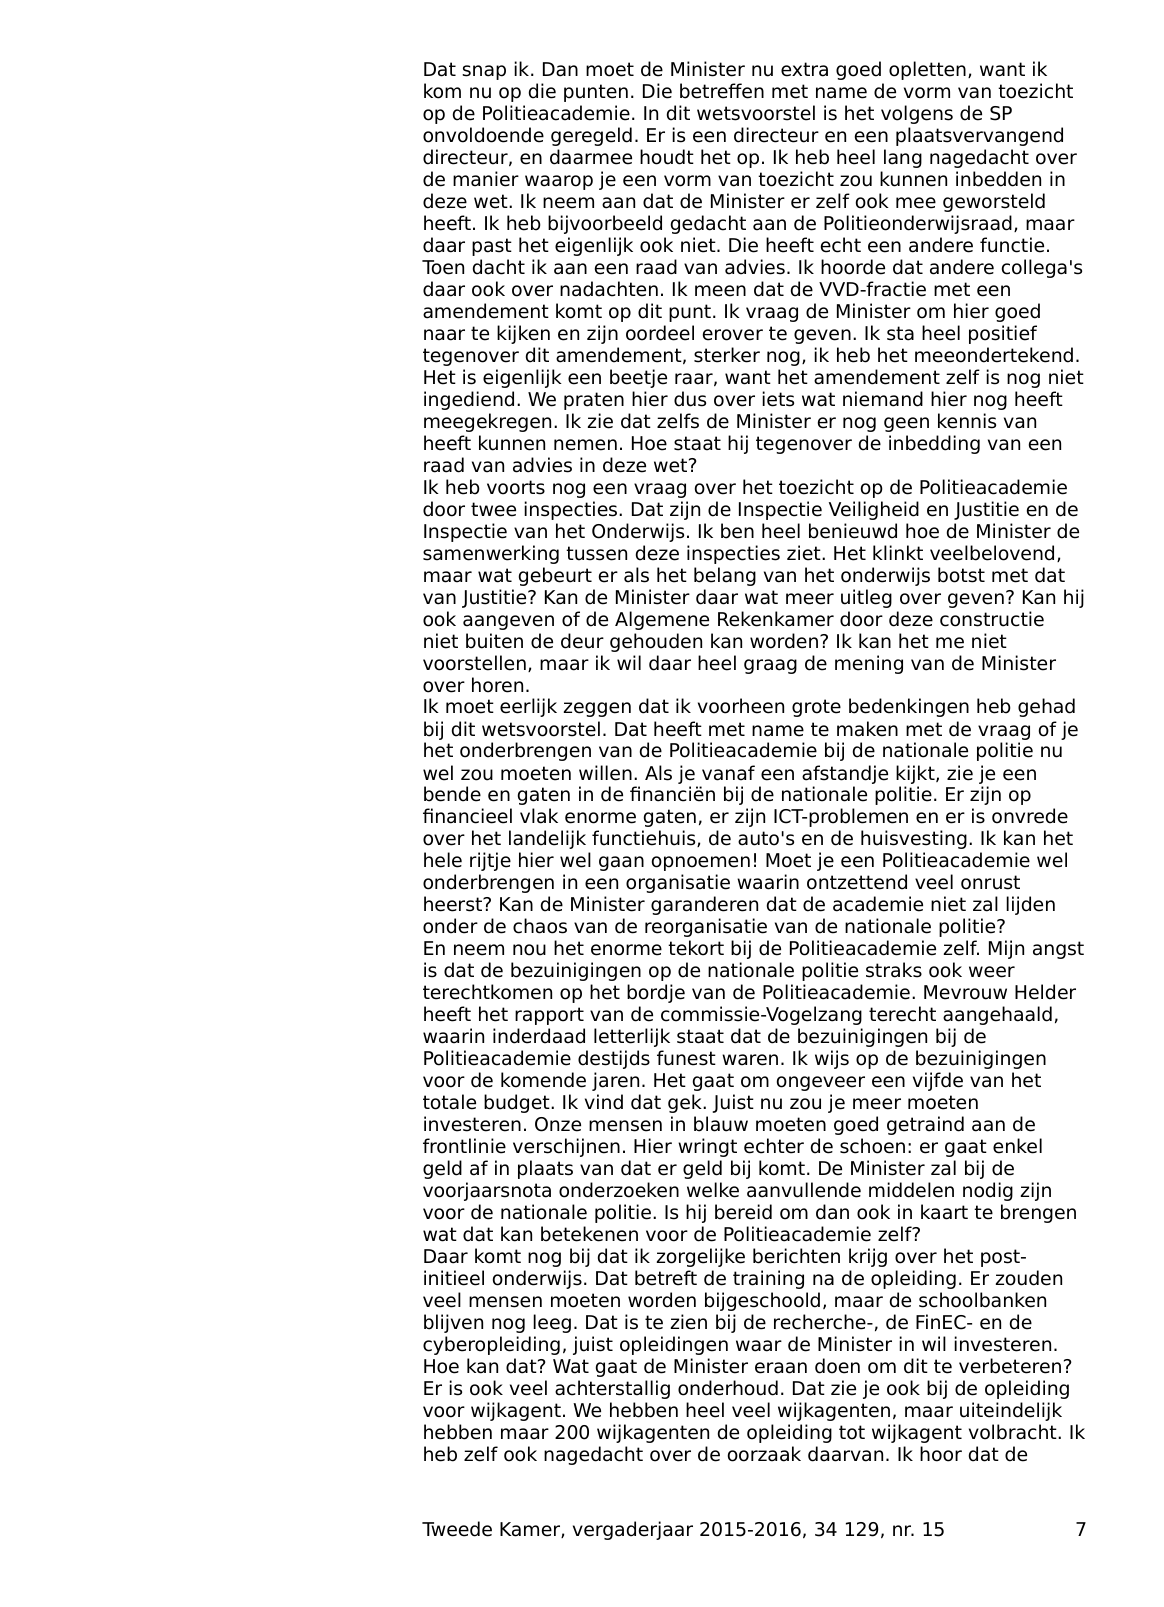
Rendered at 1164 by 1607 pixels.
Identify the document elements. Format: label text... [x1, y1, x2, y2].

text Dat snap ik. Dan moet de Minister nu extra goed opletten, want ik kom nu op die punten. Die betreffen met name de vorm van toezicht op de Politieacademie. In dit wetsvoorstel is het volgens de SP onvoldoende geregeld. Er is een directeur en een plaatsvervangend directeur, en daarmee houdt het op. Ik heb heel lang nagedacht over de manier waarop je een vorm van toezicht zou kunnen inbedden in deze wet. Ik neem aan dat de Minister er zelf ook mee geworsteld heeft. Ik heb bijvoorbeeld gedacht aan de Politieonderwijsraad, maar daar past het eigenlijk ook niet. Die heeft echt een andere functie. Toen dacht ik aan een raad van advies. Ik hoorde dat andere collega's daar ook over nadachten. Ik meen dat de VVD-fractie met een amendement komt op dit punt. Ik vraag de Minister om hier goed naar te kijken en zijn oordeel erover te geven. Ik sta heel positief tegenover dit amendement, sterker nog, ik heb het meeondertekend. Het is eigenlijk een beetje raar, want het amendement zelf is nog niet ingediend. We praten hier dus over iets wat niemand hier nog heeft meegekregen. Ik zie dat zelfs de Minister er nog geen kennis van heeft kunnen nemen. Hoe staat hij tegenover de inbedding van een raad van advies in deze wet? [422, 59, 1087, 477]
text Ik heb voorts nog een vraag over het toezicht op de Politieacademie door twee inspecties. Dat zijn de Inspectie Veiligheid en Justitie en de Inspectie van het Onderwijs. Ik ben heel benieuwd hoe de Minister de samenwerking tussen deze inspecties ziet. Het klinkt veelbelovend, maar wat gebeurt er als het belang van het onderwijs botst met dat van Justitie? Kan de Minister daar wat meer uitleg over geven? Kan hij ook aangeven of de Algemene Rekenkamer door deze constructie niet buiten de deur gehouden kan worden? Ik kan het me niet voorstellen, maar ik wil daar heel graag de mening van de Minister over horen. [422, 477, 1087, 696]
text Daar komt nog bij dat ik zorgelijke berichten krijg over het post-initieel onderwijs. Dat betreft de training na de opleiding. Er zouden veel mensen moeten worden bijgeschoold, maar de schoolbanken blijven nog leeg. Dat is te zien bij de recherche-, de FinEC- en de cyberopleiding, juist opleidingen waar de Minister in wil investeren. Hoe kan dat? Wat gaat de Minister eraan doen om dit te verbeteren? [422, 1246, 1087, 1378]
text En neem nou het enorme tekort bij de Politieacademie zelf. Mijn angst is dat de bezuinigingen op de nationale politie straks ook weer terechtkomen op het bordje van de Politieacademie. Mevrouw Helder heeft het rapport van de commissie-Vogelzang terecht aangehaald, waarin inderdaad letterlijk staat dat de bezuinigingen bij de Politieacademie destijds funest waren. Ik wijs op de bezuinigingen voor de komende jaren. Het gaat om ongeveer een vijfde van het totale budget. Ik vind dat gek. Juist nu zou je meer moeten investeren. Onze mensen in blauw moeten goed getraind aan de frontlinie verschijnen. Hier wringt echter de schoen: er gaat enkel geld af in plaats van dat er geld bij komt. De Minister zal bij de voorjaarsnota onderzoeken welke aanvullende middelen nodig zijn voor de nationale politie. Is hij bereid om dan ook in kaart te brengen wat dat kan betekenen voor de Politieacademie zelf? [422, 938, 1087, 1246]
text Er is ook veel achterstallig onderhoud. Dat zie je ook bij de opleiding voor wijkagent. We hebben heel veel wijkagenten, maar uiteindelijk hebben maar 200 wijkagenten de opleiding tot wijkagent volbracht. Ik heb zelf ook nagedacht over de oorzaak daarvan. Ik hoor dat de [422, 1378, 1087, 1466]
text Ik moet eerlijk zeggen dat ik voorheen grote bedenkingen heb gehad bij dit wetsvoorstel. Dat heeft met name te maken met de vraag of je het onderbrengen van de Politieacademie bij de nationale politie nu wel zou moeten willen. Als je vanaf een afstandje kijkt, zie je een bende en gaten in de financiën bij de nationale politie. Er zijn op financieel vlak enorme gaten, er zijn ICT-problemen en er is onvrede over het landelijk functiehuis, de auto's en de huisvesting. Ik kan het hele rijtje hier wel gaan opnoemen! Moet je een Politieacademie wel onderbrengen in een organisatie waarin ontzettend veel onrust heerst? Kan de Minister garanderen dat de academie niet zal lijden onder de chaos van de reorganisatie van de nationale politie? [422, 696, 1087, 938]
